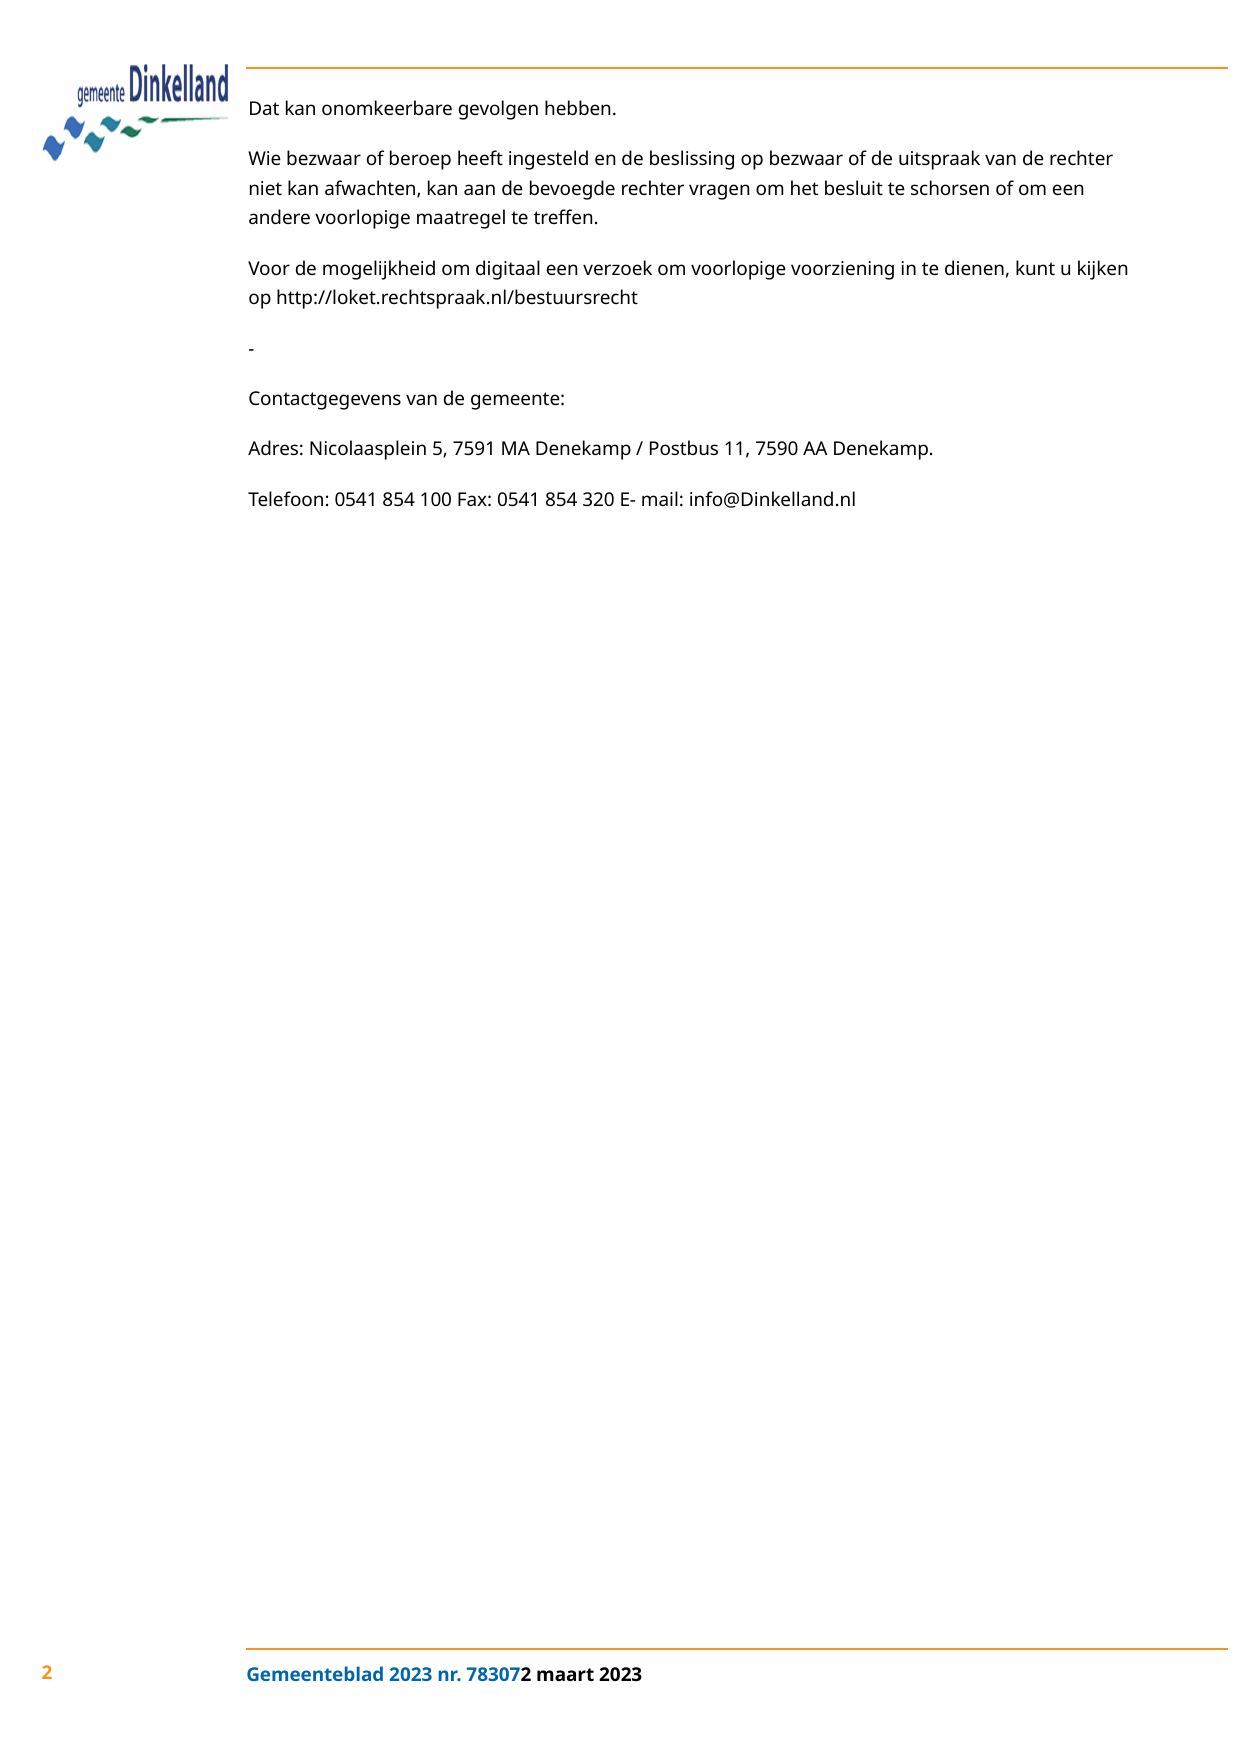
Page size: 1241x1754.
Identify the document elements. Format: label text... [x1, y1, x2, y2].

text Wie bezwaar of beroep heeft ingesteld en de beslissing op bezwaar of de uitspraak van de rechter niet kan afwachten, kan aan de bevoegde rechter vragen om het besluit te schorsen of om een andere voorlopige maatregel te treffen. [248, 145, 1152, 230]
text Voor de mogelijkheid om digitaal een verzoek om voorlopige voorziening in te dienen, kunt u kijken op http://loket.rechtspraak.nl/bestuursrecht [248, 255, 1152, 310]
text Adres: Nicolaasplein 5, 7591 MA Denekamp / Postbus 11, 7590 AA Denekamp. [248, 436, 1152, 461]
text Dat kan onomkeerbare gevolgen hebben. [248, 95, 1152, 121]
picture [41, 47, 231, 172]
text Contactgegevens van de gemeente: [248, 385, 1152, 411]
text Telefoon: 0541 854 100 Fax: 0541 854 320 E- mail: info@Dinkelland.nl [248, 486, 1152, 512]
text - [248, 335, 1152, 361]
